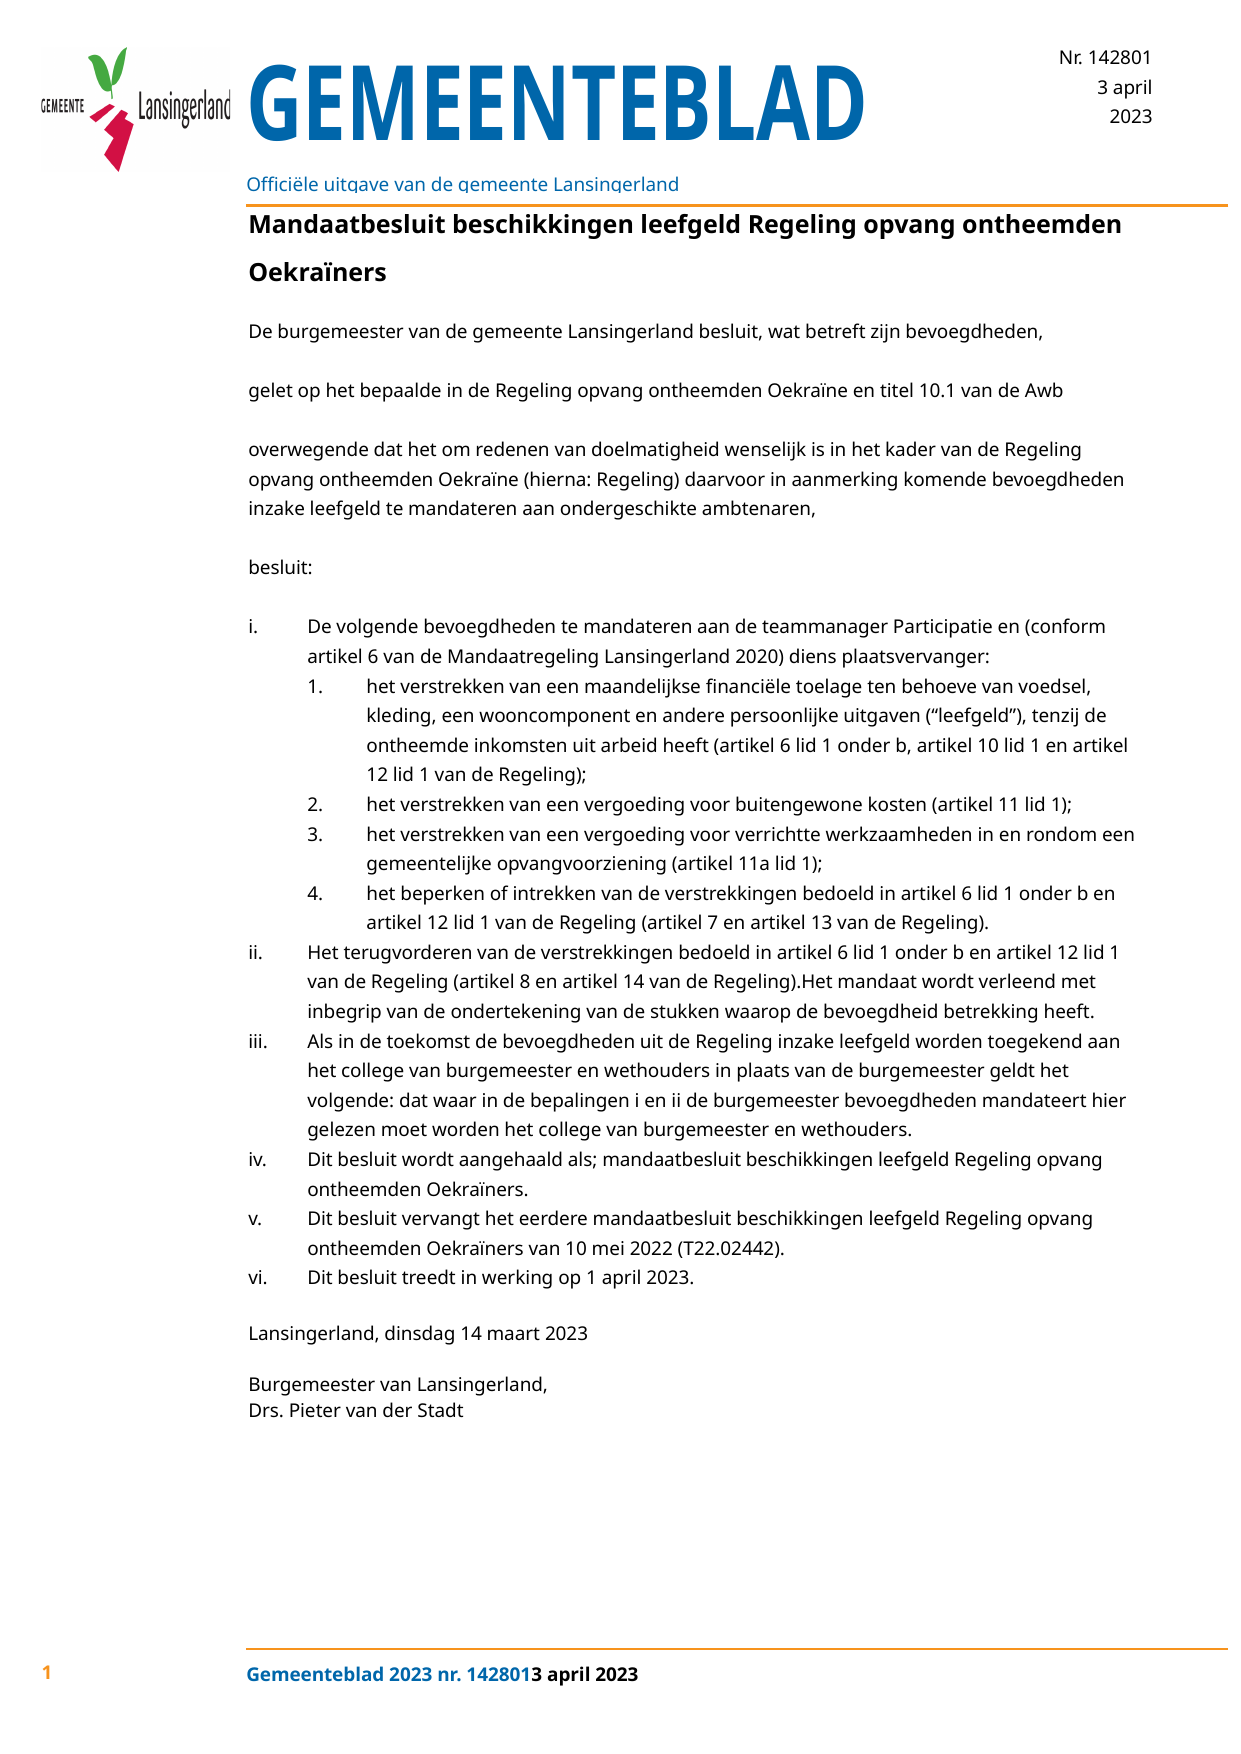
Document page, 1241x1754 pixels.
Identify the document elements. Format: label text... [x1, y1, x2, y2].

text Lansingerland, dinsdag 14 maart 2023 [248, 1320, 1152, 1346]
picture [41, 47, 231, 172]
text gelet op het bepaalde in de Regeling opvang ontheemden Oekraïne en titel 10.1 van de Awb [248, 377, 1152, 403]
text Drs. Pieter van der Stadt [248, 1397, 1152, 1423]
list Als in de toekomst de bevoegdheden uit de Regeling inzake leefgeld worden toegekend aan het college van burgemeester en wethouders in plaats van de burgemeester geldt het volgende: dat waar in de bepalingen i en ii de burgemeester bevoegdheden mandateert hier gelezen moet worden het college van burgemeester en wethouders. [248, 1028, 1152, 1142]
list het beperken of intrekken van de verstrekkingen bedoeld in artikel 6 lid 1 onder b en artikel 12 lid 1 van de Regeling (artikel 7 en artikel 13 van de Regeling). [307, 880, 1152, 935]
text besluit: [248, 554, 1152, 580]
text Burgemeester van Lansingerland, [248, 1371, 1152, 1397]
list het verstrekken van een vergoeding voor buitengewone kosten (artikel 11 lid 1); [307, 791, 1152, 817]
list het verstrekken van een maandelijkse financiële toelage ten behoeve van voedsel, kleding, een wooncomponent en andere persoonlijke uitgaven (“leefgeld”), tenzij de ontheemde inkomsten uit arbeid heeft (artikel 6 lid 1 onder b, artikel 10 lid 1 en artikel 12 lid 1 van de Regeling); [307, 673, 1152, 787]
list Dit besluit vervangt het eerdere mandaatbesluit beschikkingen leefgeld Regeling opvang ontheemden Oekraïners van 10 mei 2022 (T22.02442). [248, 1205, 1152, 1261]
list het verstrekken van een vergoeding voor verrichtte werkzaamheden in en rondom een gemeentelijke opvangvoorziening (artikel 11a lid 1); [307, 821, 1152, 876]
list Dit besluit wordt aangehaald als; mandaatbesluit beschikkingen leefgeld Regeling opvang ontheemden Oekraïners. [248, 1146, 1152, 1202]
text Mandaatbesluit beschikkingen leefgeld Regeling opvang ontheemden Oekraïners [248, 207, 1152, 288]
list Dit besluit treedt in werking op 1 april 2023. [248, 1264, 1152, 1290]
text De burgemeester van de gemeente Lansingerland besluit, wat betreft zijn bevoegdheden, [248, 318, 1152, 344]
list Het terugvorderen van de verstrekkingen bedoeld in artikel 6 lid 1 onder b en artikel 12 lid 1 van de Regeling (artikel 8 en artikel 14 van de Regeling).Het mandaat wordt verleend met inbegrip van de ondertekening van de stukken waarop de bevoegdheid betrekking heeft. [248, 939, 1152, 1024]
text overwegende dat het om redenen van doelmatigheid wenselijk is in het kader van de Regeling opvang ontheemden Oekraïne (hierna: Regeling) daarvoor in aanmerking komende bevoegdheden inzake leefgeld te mandateren aan ondergeschikte ambtenaren, [248, 436, 1152, 521]
list De volgende bevoegdheden te mandateren aan de teammanager Participatie en (conform artikel 6 van de Mandaatregeling Lansingerland 2020) diens plaatsvervanger: [248, 614, 1152, 669]
